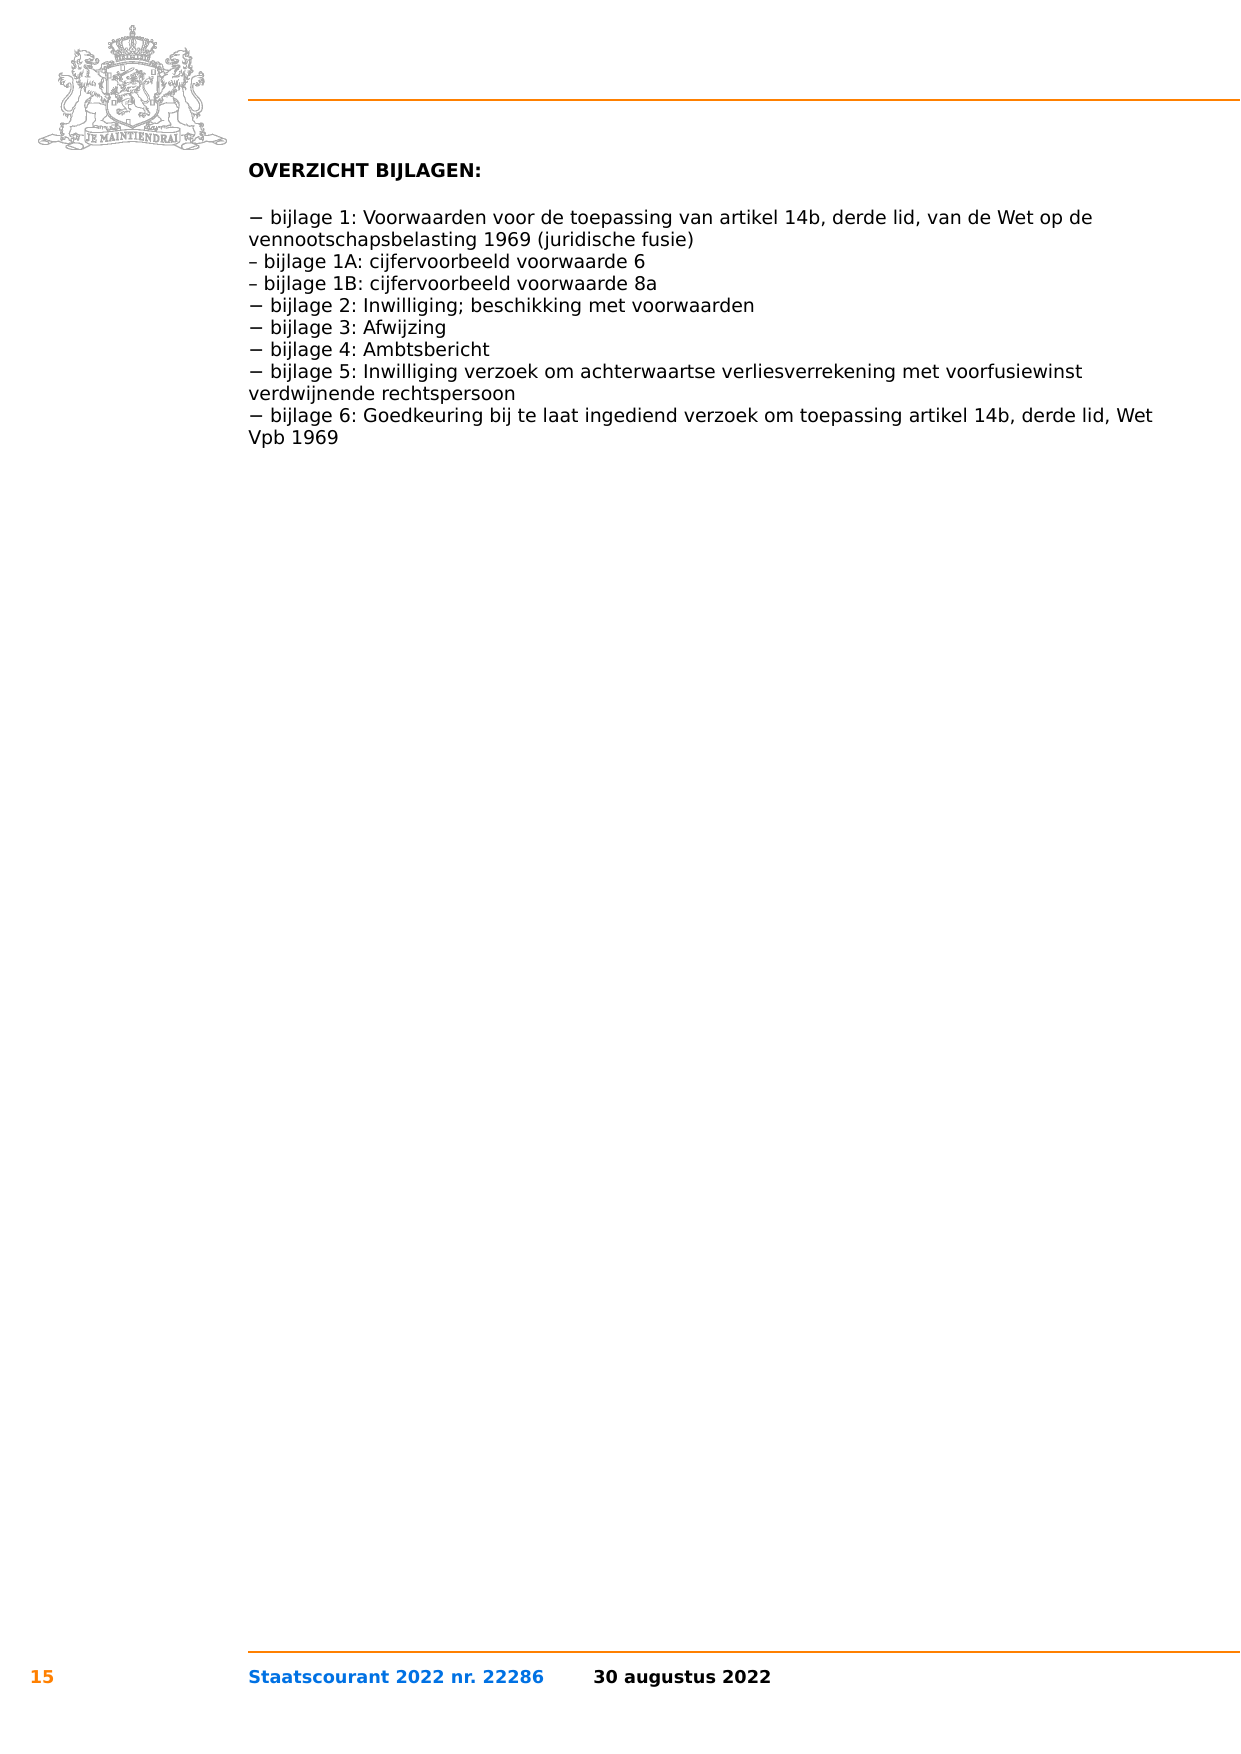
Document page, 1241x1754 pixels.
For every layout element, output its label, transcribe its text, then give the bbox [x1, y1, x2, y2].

text – bijlage 1B: cijfervoorbeeld voorwaarde 8a [248, 273, 1163, 295]
text − bijlage 3: Afwijzing [248, 317, 1163, 339]
text − bijlage 6: Goedkeuring bij te laat ingediend verzoek om toepassing artikel 14b, derde lid, Wet Vpb 1969 [248, 405, 1163, 449]
text − bijlage 2: Inwilliging; beschikking met voorwaarden [248, 295, 1163, 317]
text – bijlage 1A: cijfervoorbeeld voorwaarde 6 [248, 251, 1163, 273]
subtitle OVERZICHT BIJLAGEN: [248, 160, 1163, 182]
text − bijlage 1: Voorwaarden voor de toepassing van artikel 14b, derde lid, van de Wet op de vennootschapsbelasting 1969 (juridische fusie) [248, 207, 1163, 251]
text − bijlage 5: Inwilliging verzoek om achterwaartse verliesverrekening met voorfusiewinst verdwijnende rechtspersoon [248, 361, 1163, 405]
picture [38, 25, 227, 150]
text − bijlage 4: Ambtsbericht [248, 339, 1163, 361]
